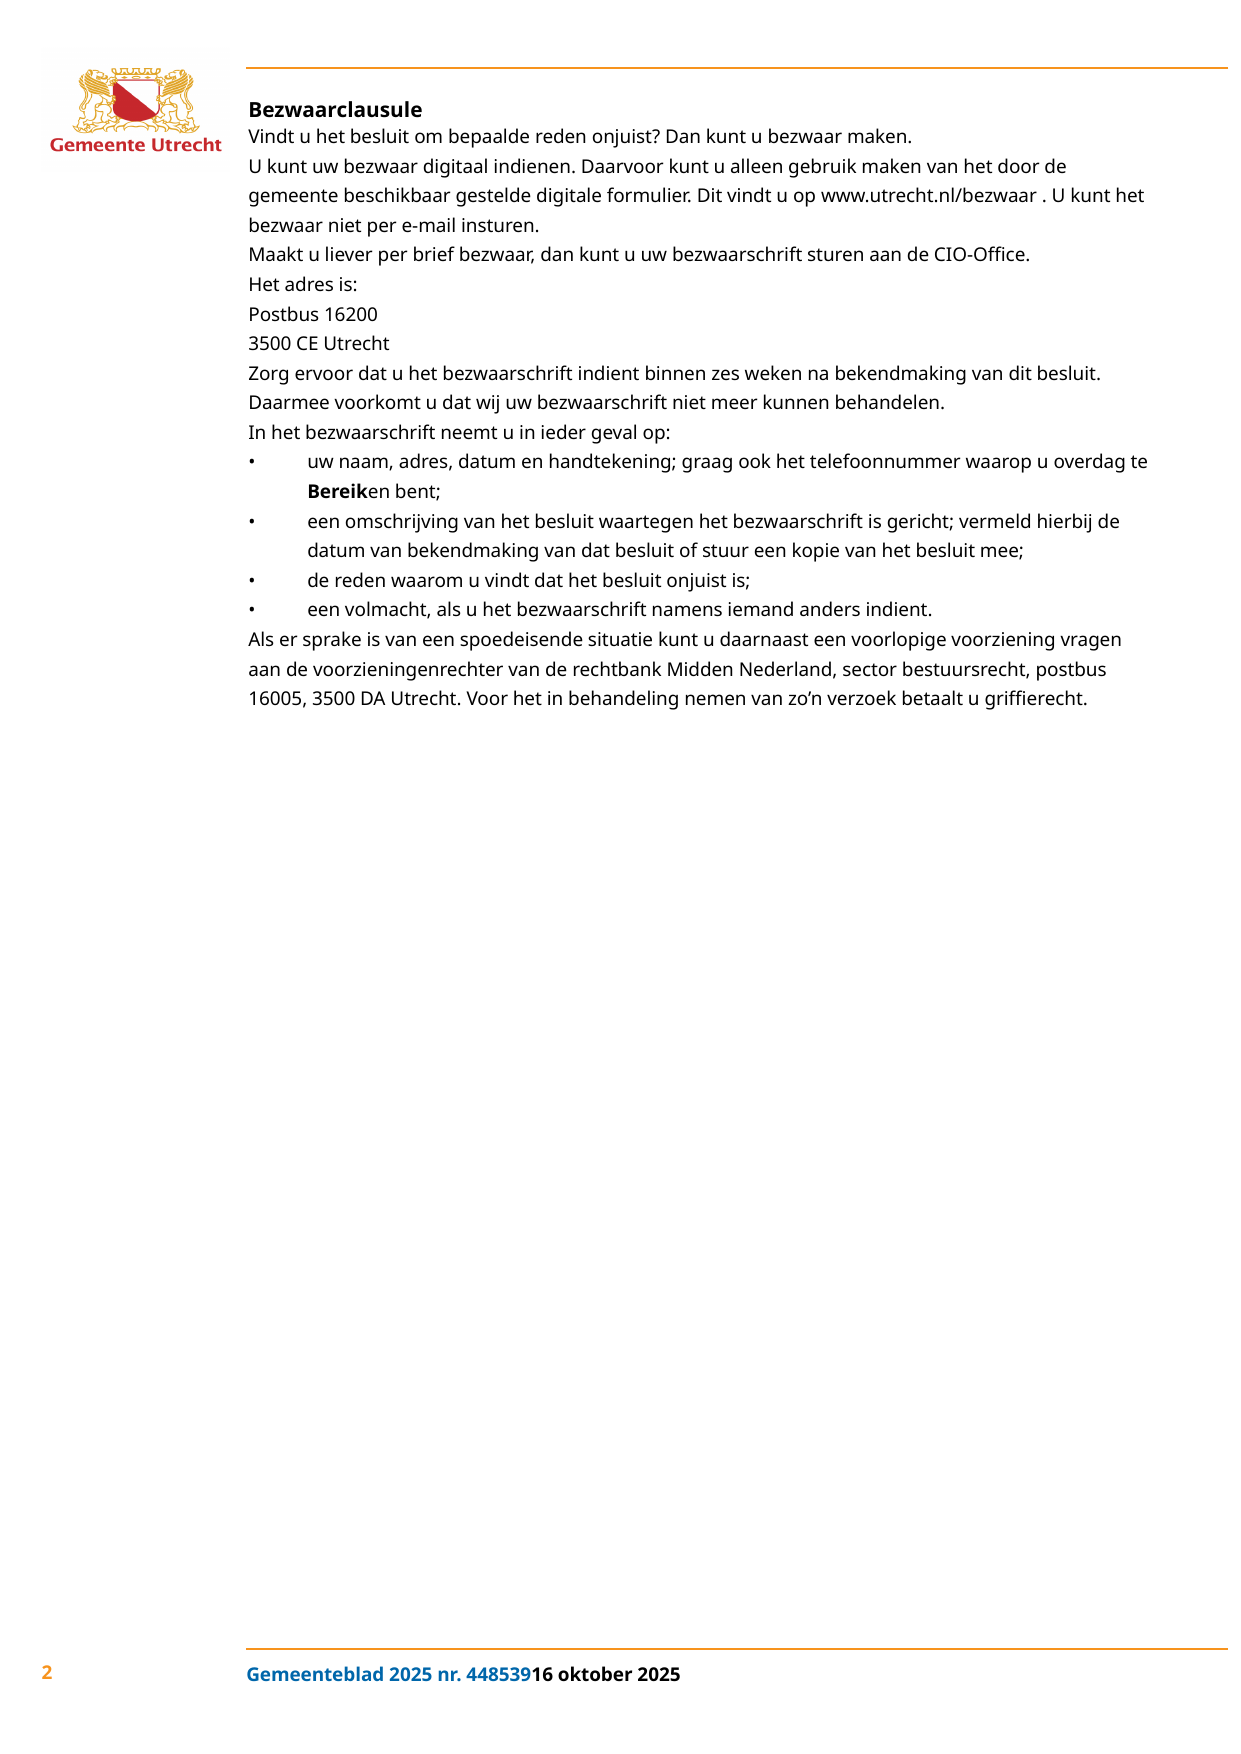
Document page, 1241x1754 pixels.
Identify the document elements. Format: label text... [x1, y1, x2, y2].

list de reden waarom u vindt dat het besluit onjuist is; [248, 567, 1152, 593]
text Het adres is: [248, 271, 1152, 297]
text Postbus 16200 [248, 301, 1152, 327]
text In het bezwaarschrift neemt u in ieder geval op: [248, 419, 1152, 445]
text Zorg ervoor dat u het bezwaarschrift indient binnen zes weken na bekendmaking van dit besluit. Daarmee voorkomt u dat wij uw bezwaarschrift niet meer kunnen behandelen. [248, 360, 1152, 415]
text 3500 CE Utrecht [248, 330, 1152, 356]
list een omschrijving van het besluit waartegen het bezwaarschrift is gericht; vermeld hierbij de datum van bekendmaking van dat besluit of stuur een kopie van het besluit mee; [248, 508, 1152, 563]
text U kunt uw bezwaar digitaal indienen. Daarvoor kunt u alleen gebruik maken van het door de gemeente beschikbaar gestelde digitale formulier. Dit vindt u op www.utrecht.nl/bezwaar . U kunt het bezwaar niet per e-mail insturen. [248, 153, 1152, 238]
list uw naam, adres, datum en handtekening; graag ook het telefoonnummer waarop u overdag te Bereiken bent; [248, 449, 1152, 504]
text Vindt u het besluit om bepaalde reden onjuist? Dan kunt u bezwaar maken. [248, 123, 1152, 149]
text Als er sprake is van een spoedeisende situatie kunt u daarnaast een voorlopige voorziening vragen aan de voorzieningenrechter van de rechtbank Midden Nederland, sector bestuursrecht, postbus 16005, 3500 DA Utrecht. Voor het in behandeling nemen van zo’n verzoek betaalt u griffierecht. [248, 626, 1152, 711]
text Maakt u liever per brief bezwaar, dan kunt u uw bezwaarschrift sturen aan de CIO-Office. [248, 242, 1152, 267]
text Bezwaarclausule [248, 95, 1152, 123]
picture [41, 47, 231, 172]
list een volmacht, als u het bezwaarschrift namens iemand anders indient. [248, 597, 1152, 622]
